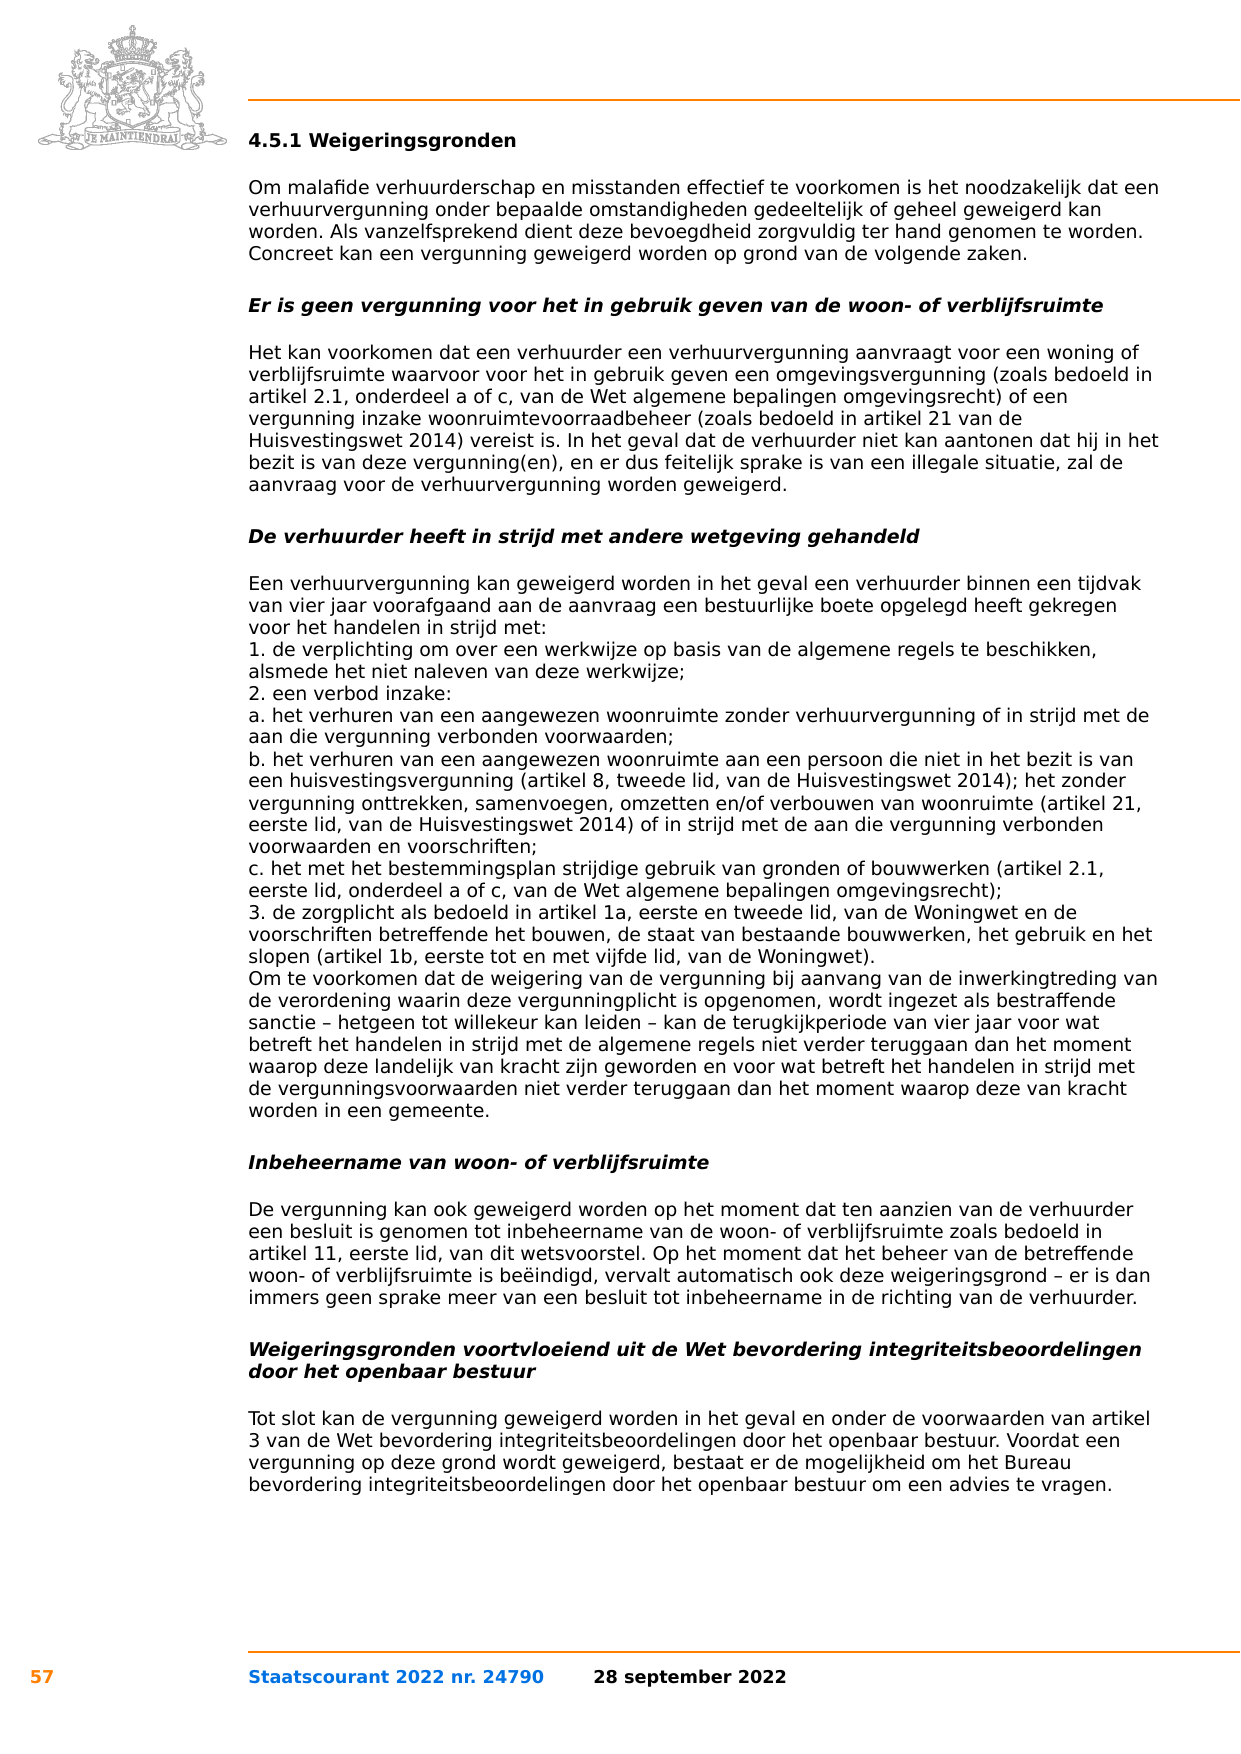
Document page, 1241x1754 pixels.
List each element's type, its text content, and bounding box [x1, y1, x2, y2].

subtitle Er is geen vergunning voor het in gebruik geven van de woon- of verblijfsruimte [248, 295, 1163, 317]
text Het kan voorkomen dat een verhuurder een verhuurvergunning aanvraagt voor een woning of verblijfsruimte waarvoor voor het in gebruik geven een omgevingsvergunning (zoals bedoeld in artikel 2.1, onderdeel a of c, van de Wet algemene bepalingen omgevingsrecht) of een vergunning inzake woonruimtevoorraadbeheer (zoals bedoeld in artikel 21 van de Huisvestingswet 2014) vereist is. In het geval dat de verhuurder niet kan aantonen dat hij in het bezit is van deze vergunning(en), en er dus feitelijk sprake is van een illegale situatie, zal de aanvraag voor de verhuurvergunning worden geweigerd. [248, 342, 1163, 496]
text c. het met het bestemmingsplan strijdige gebruik van gronden of bouwwerken (artikel 2.1, eerste lid, onderdeel a of c, van de Wet algemene bepalingen omgevingsrecht); [248, 858, 1163, 902]
subtitle 4.5.1 Weigeringsgronden [248, 130, 1163, 152]
text De vergunning kan ook geweigerd worden op het moment dat ten aanzien van de verhuurder een besluit is genomen tot inbeheername van de woon- of verblijfsruimte zoals bedoeld in artikel 11, eerste lid, van dit wetsvoorstel. Op het moment dat het beheer van de betreffende woon- of verblijfsruimte is beëindigd, vervalt automatisch ook deze weigeringsgrond – er is dan immers geen sprake meer van een besluit tot inbeheername in de richting van de verhuurder. [248, 1199, 1163, 1309]
text 1. de verplichting om over een werkwijze op basis van de algemene regels te beschikken, alsmede het niet naleven van deze werkwijze; [248, 638, 1163, 682]
text Een verhuurvergunning kan geweigerd worden in het geval een verhuurder binnen een tijdvak van vier jaar voorafgaand aan de aanvraag een bestuurlijke boete opgelegd heeft gekregen voor het handelen in strijd met: [248, 573, 1163, 638]
text 3. de zorgplicht als bedoeld in artikel 1a, eerste en tweede lid, van de Woningwet en de voorschriften betreffende het bouwen, de staat van bestaande bouwwerken, het gebruik en het slopen (artikel 1b, eerste tot en met vijfde lid, van de Woningwet). [248, 902, 1163, 968]
subtitle Inbeheername van woon- of verblijfsruimte [248, 1152, 1163, 1174]
text Om te voorkomen dat de weigering van de vergunning bij aanvang van de inwerkingtreding van de verordening waarin deze vergunningplicht is opgenomen, wordt ingezet als bestraffende sanctie – hetgeen tot willekeur kan leiden – kan de terugkijkperiode van vier jaar voor wat betreft het handelen in strijd met de algemene regels niet verder teruggaan dan het moment waarop deze landelijk van kracht zijn geworden en voor wat betreft het handelen in strijd met de vergunningsvoorwaarden niet verder teruggaan dan het moment waarop deze van kracht worden in een gemeente. [248, 968, 1163, 1122]
text 2. een verbod inzake: [248, 682, 1163, 704]
subtitle Weigeringsgronden voortvloeiend uit de Wet bevordering integriteitsbeoordelingen door het openbaar bestuur [248, 1339, 1163, 1383]
text Tot slot kan de vergunning geweigerd worden in het geval en onder de voorwaarden van artikel 3 van de Wet bevordering integriteitsbeoordelingen door het openbaar bestuur. Voordat een vergunning op deze grond wordt geweigerd, bestaat er de mogelijkheid om het Bureau bevordering integriteitsbeoordelingen door het openbaar bestuur om een advies te vragen. [248, 1408, 1163, 1496]
subtitle De verhuurder heeft in strijd met andere wetgeving gehandeld [248, 526, 1163, 548]
text Om malafide verhuurderschap en misstanden effectief te voorkomen is het noodzakelijk dat een verhuurvergunning onder bepaalde omstandigheden gedeeltelijk of geheel geweigerd kan worden. Als vanzelfsprekend dient deze bevoegdheid zorgvuldig ter hand genomen te worden. Concreet kan een vergunning geweigerd worden op grond van de volgende zaken. [248, 177, 1163, 265]
picture [38, 25, 227, 150]
text b. het verhuren van een aangewezen woonruimte aan een persoon die niet in het bezit is van een huisvestingsvergunning (artikel 8, tweede lid, van de Huisvestingswet 2014); het zonder vergunning onttrekken, samenvoegen, omzetten en/of verbouwen van woonruimte (artikel 21, eerste lid, van de Huisvestingswet 2014) of in strijd met de aan die vergunning verbonden voorwaarden en voorschriften; [248, 748, 1163, 858]
text a. het verhuren van een aangewezen woonruimte zonder verhuurvergunning of in strijd met de aan die vergunning verbonden voorwaarden; [248, 704, 1163, 748]
